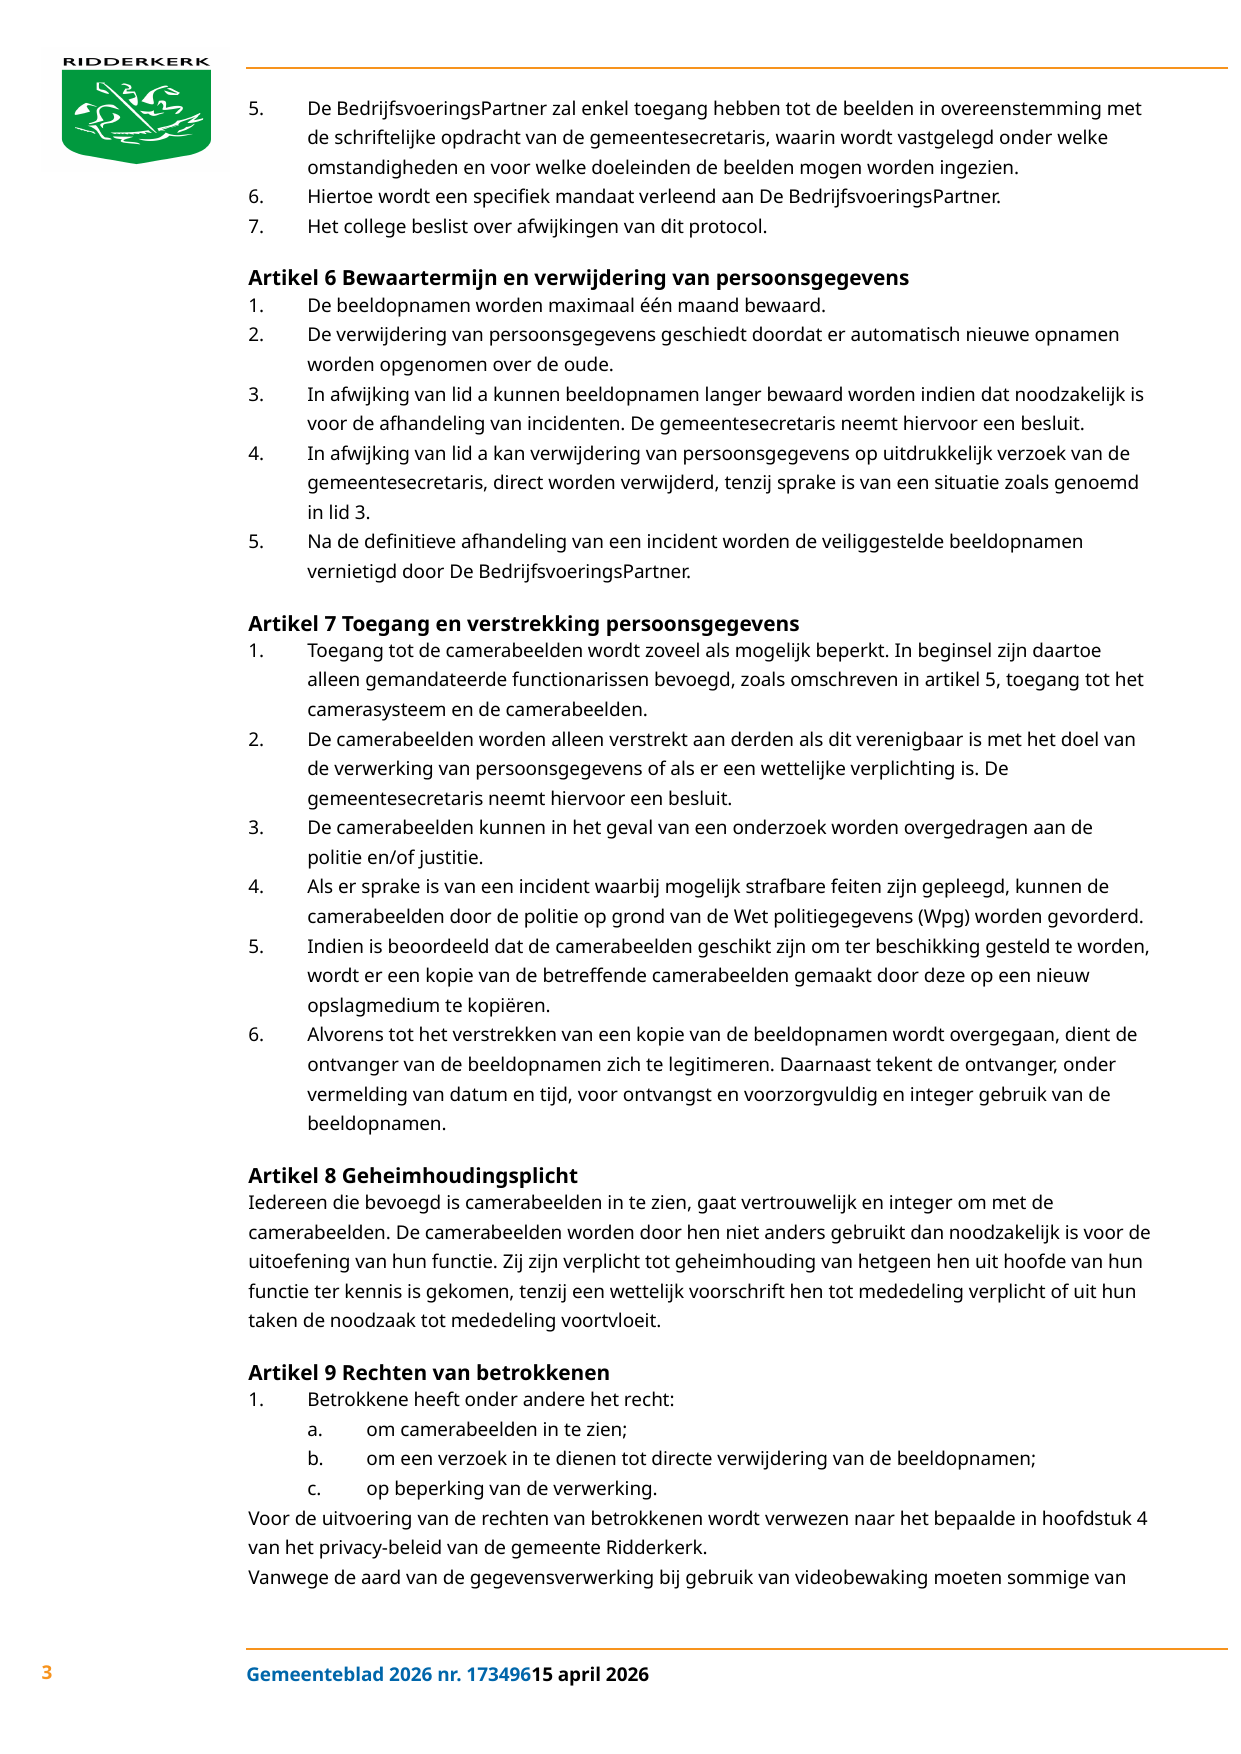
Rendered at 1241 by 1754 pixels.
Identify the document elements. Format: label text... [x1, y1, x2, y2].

list om camerabeelden in te zien; [307, 1416, 1152, 1442]
list op beperking van de verwerking. [307, 1475, 1152, 1501]
picture [41, 47, 231, 172]
list Na de definitieve afhandeling van een incident worden de veiliggestelde beeldopnamen vernietigd door De BedrijfsvoeringsPartner. [248, 529, 1152, 584]
list om een verzoek in te dienen tot directe verwijdering van de beeldopnamen; [307, 1446, 1152, 1471]
text Iedereen die bevoegd is camerabeelden in te zien, gaat vertrouwelijk en integer om met de camerabeelden. De camerabeelden worden door hen niet anders gebruikt dan noodzakelijk is voor de uitoefening van hun functie. Zij zijn verplicht tot geheimhouding van hetgeen hen uit hoofde van hun functie ter kennis is gekomen, tenzij een wettelijk voorschrift hen tot mededeling verplicht of uit hun taken de noodzaak tot mededeling voortvloeit. [248, 1189, 1152, 1333]
list Toegang tot de camerabeelden wordt zoveel als mogelijk beperkt. In beginsel zijn daartoe alleen gemandateerde functionarissen bevoegd, zoals omschreven in artikel 5, toegang tot het camerasysteem en de camerabeelden. [248, 637, 1152, 722]
text Voor de uitvoering van de rechten van betrokkenen wordt verwezen naar het bepaalde in hoofdstuk 4 van het privacy-beleid van de gemeente Ridderkerk. [248, 1505, 1152, 1560]
list In afwijking van lid a kunnen beeldopnamen langer bewaard worden indien dat noodzakelijk is voor de afhandeling van incidenten. De gemeentesecretaris neemt hiervoor een besluit. [248, 381, 1152, 436]
list Indien is beoordeeld dat de camerabeelden geschikt zijn om ter beschikking gesteld te worden, wordt er een kopie van de betreffende camerabeelden gemaakt door deze op een nieuw opslagmedium te kopiëren. [248, 933, 1152, 1018]
list Als er sprake is van een incident waarbij mogelijk strafbare feiten zijn gepleegd, kunnen de camerabeelden door de politie op grond van de Wet politiegegevens (Wpg) worden gevorderd. [248, 874, 1152, 929]
list Alvorens tot het verstrekken van een kopie van de beeldopnamen wordt overgegaan, dient de ontvanger van de beeldopnamen zich te legitimeren. Daarnaast tekent de ontvanger, onder vermelding van datum en tijd, voor ontvangst en voorzorgvuldig en integer gebruik van de beeldopnamen. [248, 1022, 1152, 1136]
list Het college beslist over afwijkingen van dit protocol. [248, 213, 1152, 239]
list Hiertoe wordt een specifiek mandaat verleend aan De BedrijfsvoeringsPartner. [248, 183, 1152, 209]
text Artikel 7 Toegang en verstrekking persoonsgegevens [248, 609, 1152, 637]
text Artikel 8 Geheimhoudingsplicht [248, 1161, 1152, 1189]
list In afwijking van lid a kan verwijdering van persoonsgegevens op uitdrukkelijk verzoek van de gemeentesecretaris, direct worden verwijderd, tenzij sprake is van een situatie zoals genoemd in lid 3. [248, 440, 1152, 525]
list De beeldopnamen worden maximaal één maand bewaard. [248, 292, 1152, 318]
text Artikel 9 Rechten van betrokkenen [248, 1358, 1152, 1386]
list De BedrijfsvoeringsPartner zal enkel toegang hebben tot de beelden in overeenstemming met de schriftelijke opdracht van de gemeentesecretaris, waarin wordt vastgelegd onder welke omstandigheden en voor welke doeleinden de beelden mogen worden ingezien. [248, 95, 1152, 180]
list De verwijdering van persoonsgegevens geschiedt doordat er automatisch nieuwe opnamen worden opgenomen over de oude. [248, 322, 1152, 377]
list Betrokkene heeft onder andere het recht: [248, 1386, 1152, 1412]
text Artikel 6 Bewaartermijn en verwijdering van persoonsgegevens [248, 263, 1152, 292]
list De camerabeelden worden alleen verstrekt aan derden als dit verenigbaar is met het doel van de verwerking van persoonsgegevens of als er een wettelijke verplichting is. De gemeentesecretaris neemt hiervoor een besluit. [248, 726, 1152, 811]
text Vanwege de aard van de gegevensverwerking bij gebruik van videobewaking moeten sommige van [248, 1564, 1152, 1590]
list De camerabeelden kunnen in het geval van een onderzoek worden overgedragen aan de politie en/of justitie. [248, 814, 1152, 870]
